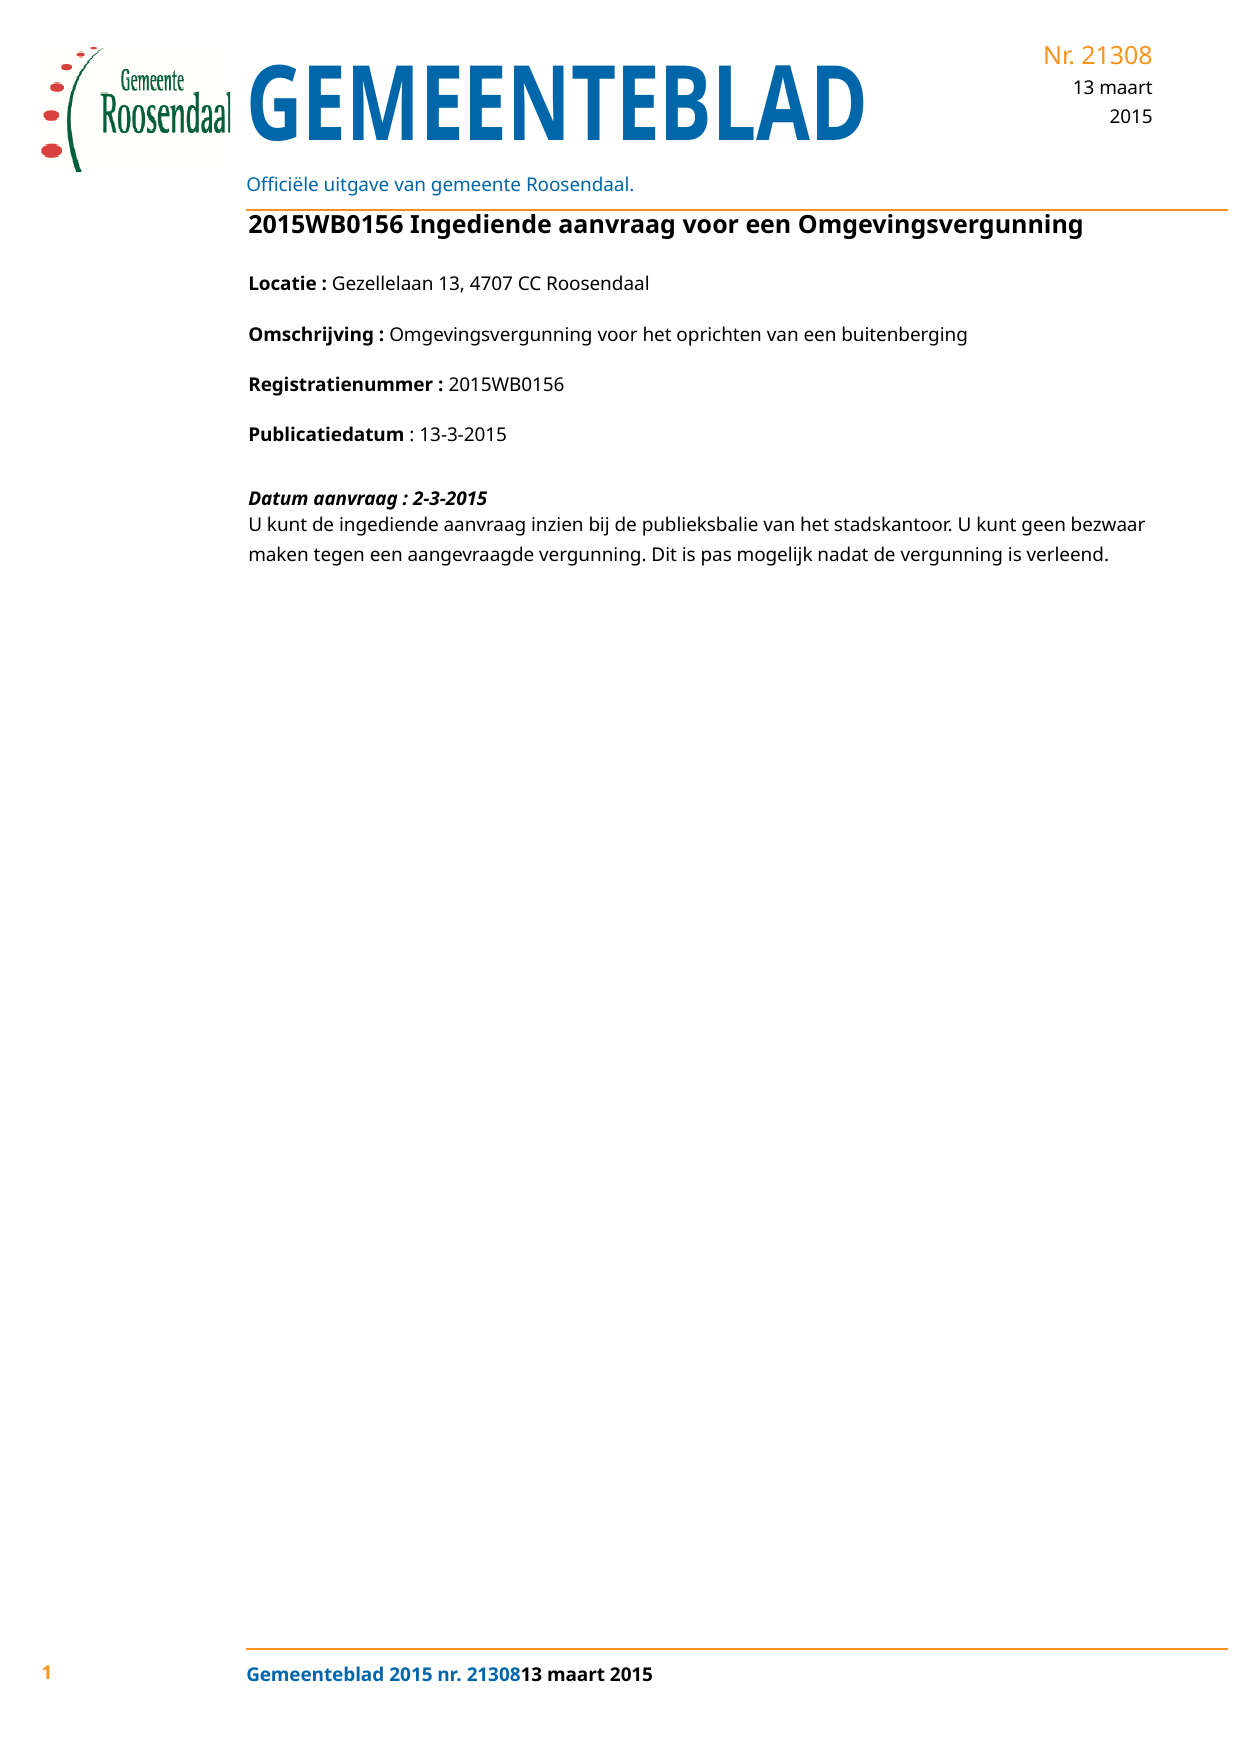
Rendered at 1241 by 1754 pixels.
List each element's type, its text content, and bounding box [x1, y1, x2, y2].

text Omschrijving : Omgevingsvergunning voor het oprichten van een buitenberging [248, 321, 1152, 346]
text Registratienummer : 2015WB0156 [248, 371, 1152, 397]
text Datum aanvraag : 2-3-2015 [248, 486, 1152, 511]
text U kunt de ingediende aanvraag inzien bij de publieksbalie van het stadskantoor. U kunt geen bezwaar maken tegen een aangevraagde vergunning. Dit is pas mogelijk nadat de vergunning is verleend. [248, 511, 1152, 567]
picture [41, 47, 231, 172]
text 2015WB0156 Ingediende aanvraag voor een Omgevingsvergunning [248, 211, 1152, 241]
text Locatie : Gezellelaan 13, 4707 CC Roosendaal [248, 270, 1152, 296]
text Publicatiedatum : 13-3-2015 [248, 422, 1152, 447]
